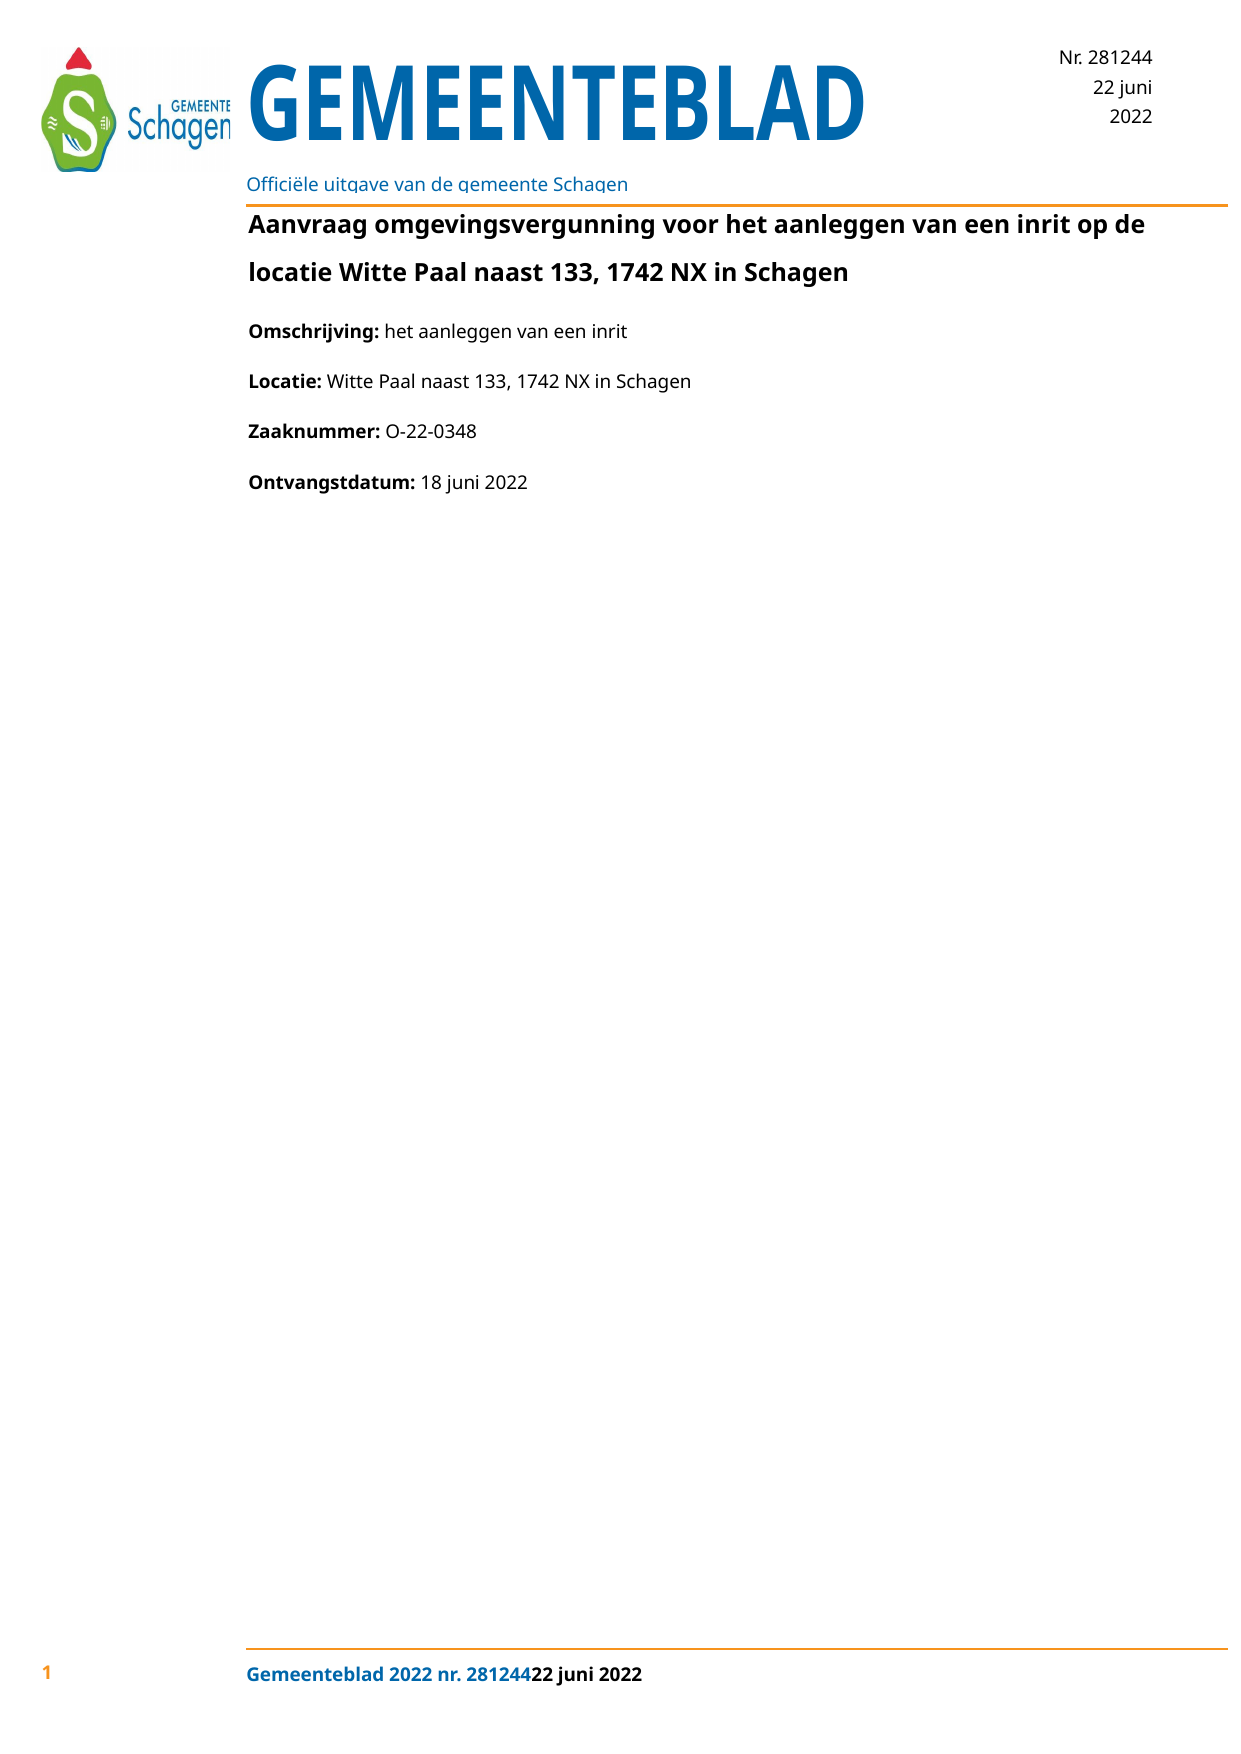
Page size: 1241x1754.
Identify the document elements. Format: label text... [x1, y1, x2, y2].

text Ontvangstdatum: 18 juni 2022 [248, 469, 1152, 495]
text Aanvraag omgevingsvergunning voor het aanleggen van een inrit op de locatie Witte Paal naast 133, 1742 NX in Schagen [248, 207, 1152, 288]
text Locatie: Witte Paal naast 133, 1742 NX in Schagen [248, 368, 1152, 394]
text Zaaknummer: O-22-0348 [248, 419, 1152, 444]
picture [41, 47, 231, 172]
text Omschrijving: het aanleggen van een inrit [248, 318, 1152, 344]
